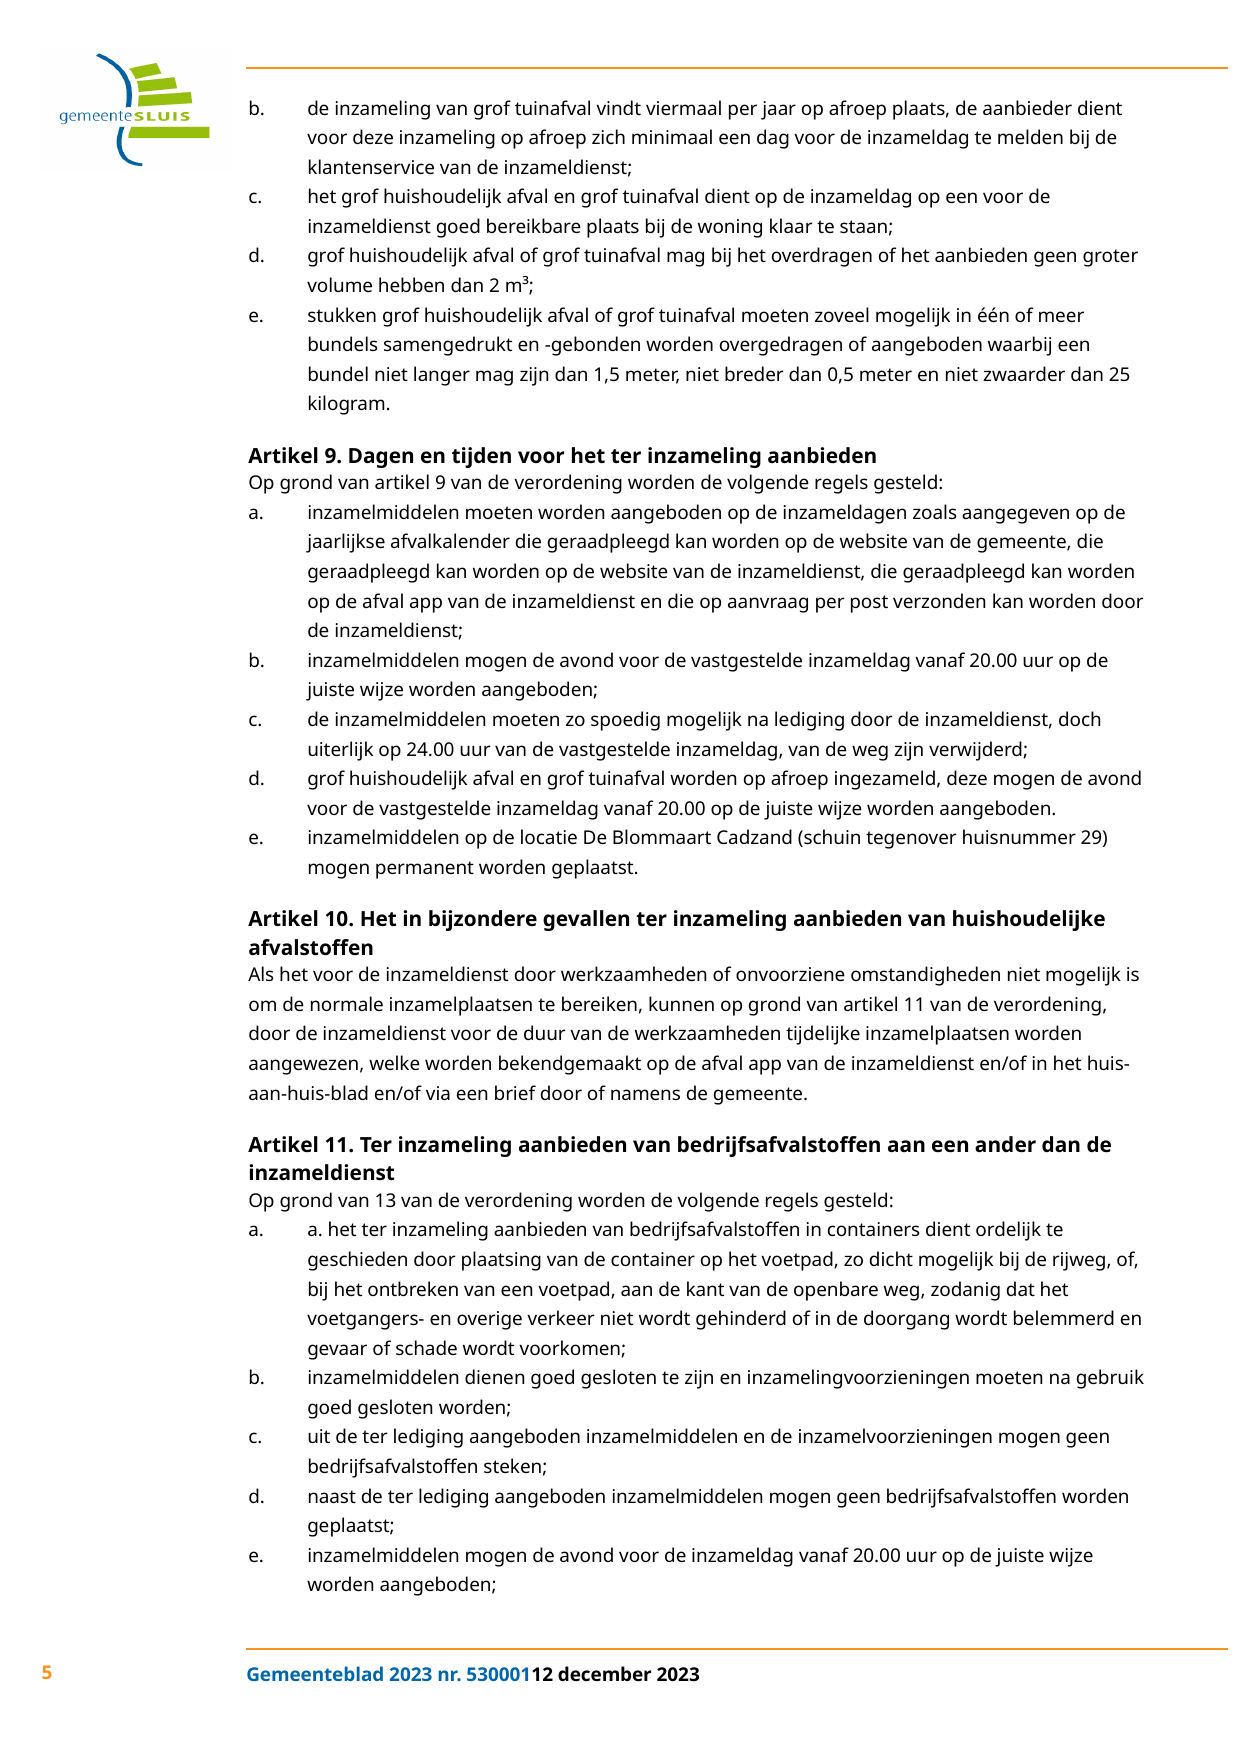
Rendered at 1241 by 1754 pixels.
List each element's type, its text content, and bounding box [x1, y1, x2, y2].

text Artikel 11. Ter inzameling aanbieden van bedrijfsafvalstoffen aan een ander dan de inzameldienst [248, 1130, 1152, 1187]
list grof huishoudelijk afval of grof tuinafval mag bij het overdragen of het aanbieden geen groter volume hebben dan 2 m³; [248, 243, 1152, 298]
picture [41, 47, 231, 172]
list inzamelmiddelen moeten worden aangeboden op de inzameldagen zoals aangegeven op de jaarlijkse afvalkalender die geraadpleegd kan worden op de website van de gemeente, die geraadpleegd kan worden op de website van de inzameldienst, die geraadpleegd kan worden op de afval app van de inzameldienst en die op aanvraag per post verzonden kan worden door de inzameldienst; [248, 499, 1152, 643]
list de inzamelmiddelen moeten zo spoedig mogelijk na lediging door de inzameldienst, doch uiterlijk op 24.00 uur van de vastgestelde inzameldag, van de weg zijn verwijderd; [248, 706, 1152, 761]
list inzamelmiddelen dienen goed gesloten te zijn en inzamelingvoorzieningen moeten na gebruik goed gesloten worden; [248, 1364, 1152, 1420]
text Artikel 10. Het in bijzondere gevallen ter inzameling aanbieden van huishoudelijke afvalstoffen [248, 904, 1152, 961]
text Op grond van artikel 9 van de verordening worden de volgende regels gesteld: [248, 469, 1152, 495]
text Als het voor de inzameldienst door werkzaamheden of onvoorziene omstandigheden niet mogelijk is om de normale inzamelplaatsen te bereiken, kunnen op grond van artikel 11 van de verordening, door de inzameldienst voor de duur van de werkzaamheden tijdelijke inzamelplaatsen worden aangewezen, welke worden bekendgemaakt op de afval app van de inzameldienst en/of in het huis-aan-huis-blad en/of via een brief door of namens de gemeente. [248, 961, 1152, 1105]
list inzamelmiddelen op de locatie De Blommaart Cadzand (schuin tegenover huisnummer 29) mogen permanent worden geplaatst. [248, 824, 1152, 880]
list het grof huishoudelijk afval en grof tuinafval dient op de inzameldag op een voor de inzameldienst goed bereikbare plaats bij de woning klaar te staan; [248, 183, 1152, 239]
list grof huishoudelijk afval en grof tuinafval worden op afroep ingezameld, deze mogen de avond voor de vastgestelde inzameldag vanaf 20.00 op de juiste wijze worden aangeboden. [248, 765, 1152, 821]
list stukken grof huishoudelijk afval of grof tuinafval moeten zoveel mogelijk in één of meer bundels samengedrukt en -gebonden worden overgedragen of aangeboden waarbij een bundel niet langer mag zijn dan 1,5 meter, niet breder dan 0,5 meter en niet zwaarder dan 25 kilogram. [248, 302, 1152, 416]
text Op grond van 13 van de verordening worden de volgende regels gesteld: [248, 1187, 1152, 1213]
list de inzameling van grof tuinafval vindt viermaal per jaar op afroep plaats, de aanbieder dient voor deze inzameling op afroep zich minimaal een dag voor de inzameldag te melden bij de klantenservice van de inzameldienst; [248, 95, 1152, 180]
text Artikel 9. Dagen en tijden voor het ter inzameling aanbieden [248, 441, 1152, 469]
list inzamelmiddelen mogen de avond voor de inzameldag vanaf 20.00 uur op de juiste wijze worden aangeboden; [248, 1542, 1152, 1597]
list uit de ter lediging aangeboden inzamelmiddelen en de inzamelvoorzieningen mogen geen bedrijfsafvalstoffen steken; [248, 1424, 1152, 1479]
list inzamelmiddelen mogen de avond voor de vastgestelde inzameldag vanaf 20.00 uur op de juiste wijze worden aangeboden; [248, 647, 1152, 702]
list naast de ter lediging aangeboden inzamelmiddelen mogen geen bedrijfsafvalstoffen worden geplaatst; [248, 1483, 1152, 1538]
list a. het ter inzameling aanbieden van bedrijfsafvalstoffen in containers dient ordelijk te geschieden door plaatsing van de container op het voetpad, zo dicht mogelijk bij de rijweg, of, bij het ontbreken van een voetpad, aan de kant van de openbare weg, zodanig dat het voetgangers- en overige verkeer niet wordt gehinderd of in de doorgang wordt belemmerd en gevaar of schade wordt voorkomen; [248, 1217, 1152, 1361]
